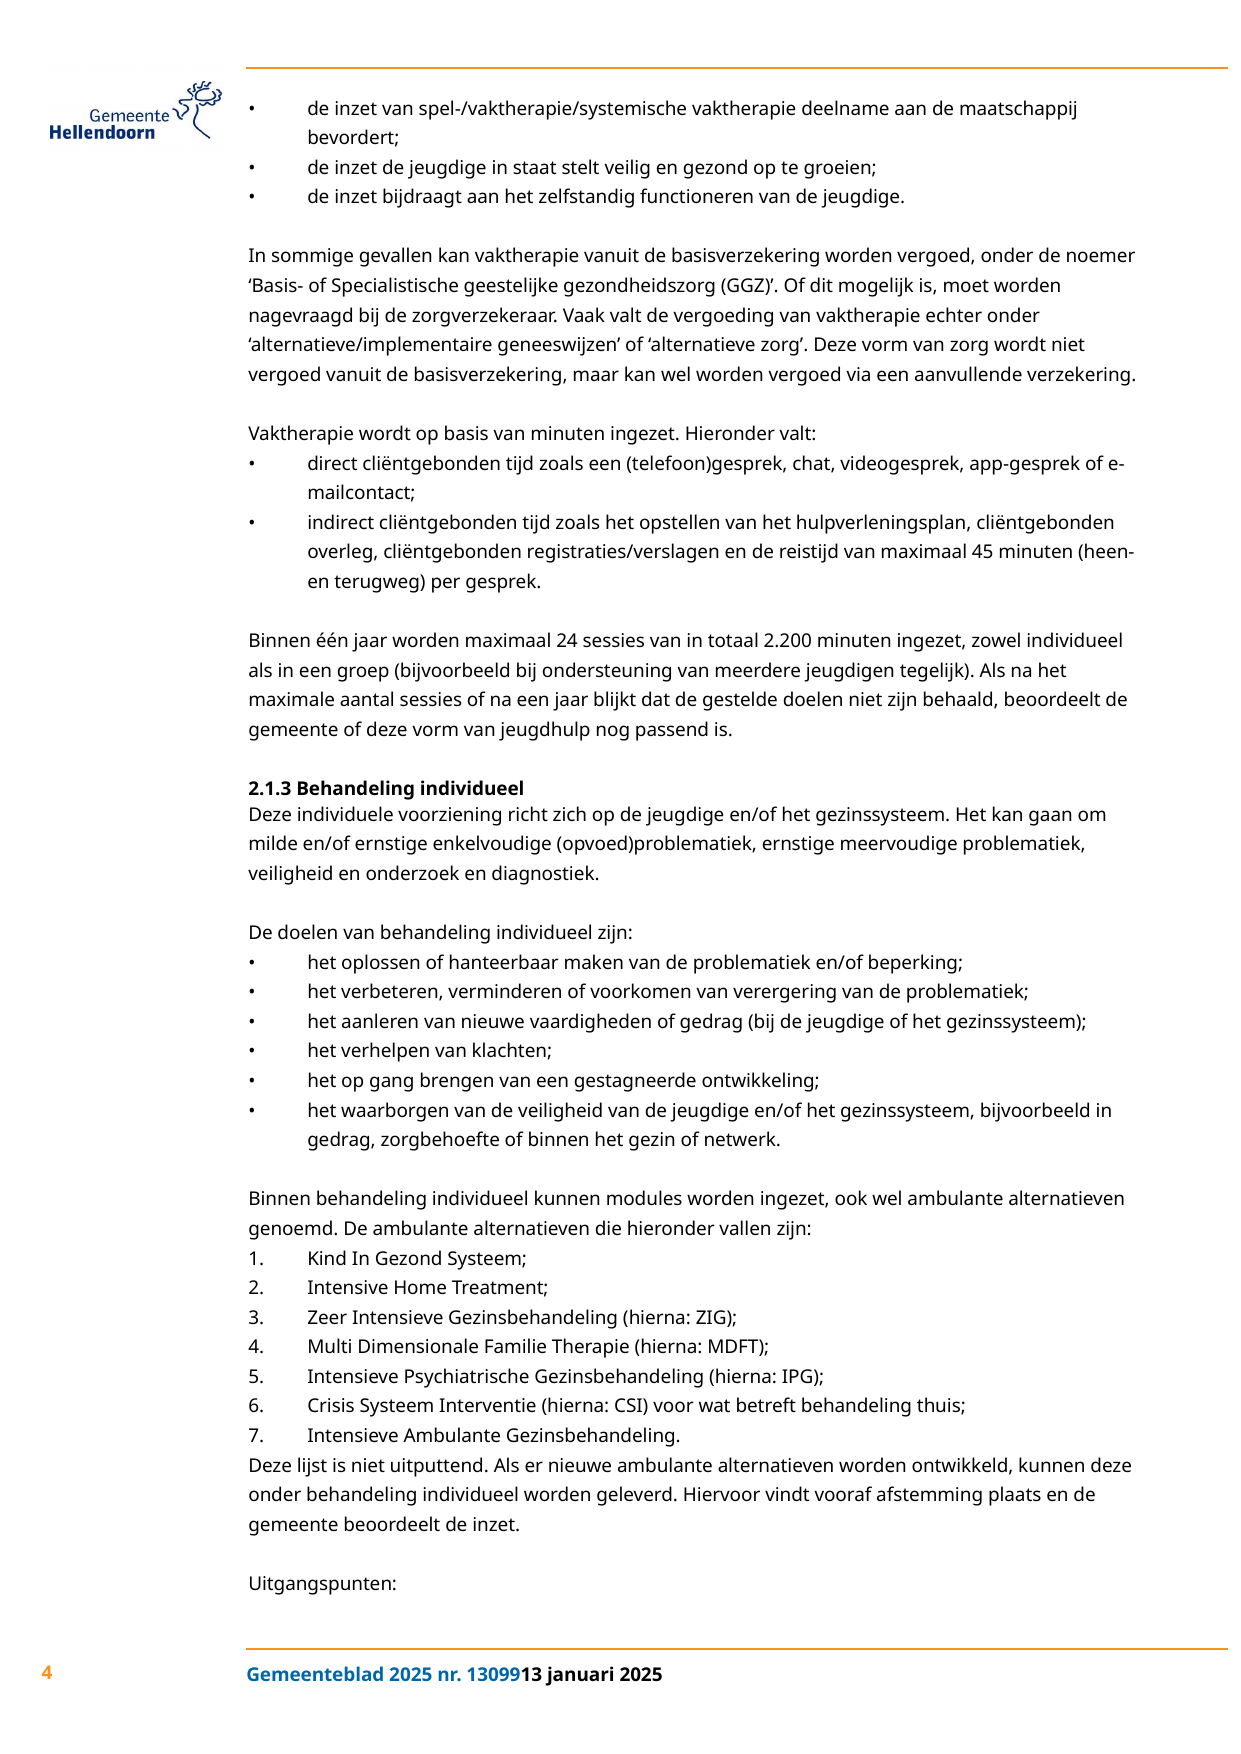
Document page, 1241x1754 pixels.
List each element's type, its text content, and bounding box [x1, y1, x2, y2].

list de inzet bijdraagt aan het zelfstandig functioneren van de jeugdige. [248, 183, 1152, 209]
list de inzet de jeugdige in staat stelt veilig en gezond op te groeien; [248, 154, 1152, 180]
list direct cliëntgebonden tijd zoals een (telefoon)gesprek, chat, videogesprek, app-gesprek of e-mailcontact; [248, 450, 1152, 505]
list het aanleren van nieuwe vaardigheden of gedrag (bij de jeugdige of het gezinssysteem); [248, 1008, 1152, 1034]
list Zeer Intensieve Gezinsbehandeling (hierna: ZIG); [248, 1304, 1152, 1329]
list Intensive Home Treatment; [248, 1274, 1152, 1300]
text Vaktherapie wordt op basis van minuten ingezet. Hieronder valt: [248, 420, 1152, 446]
text Binnen behandeling individueel kunnen modules worden ingezet, ook wel ambulante alternatieven genoemd. De ambulante alternatieven die hieronder vallen zijn: [248, 1186, 1152, 1241]
list het oplossen of hanteerbaar maken van de problematiek en/of beperking; [248, 949, 1152, 974]
list het op gang brengen van een gestagneerde ontwikkeling; [248, 1067, 1152, 1093]
text 2.1.3 Behandeling individueel [248, 775, 1152, 801]
list het verhelpen van klachten; [248, 1038, 1152, 1063]
text Deze lijst is niet uitputtend. Als er nieuwe ambulante alternatieven worden ontwikkeld, kunnen deze onder behandeling individueel worden geleverd. Hiervoor vindt vooraf afstemming plaats en de gemeente beoordeelt de inzet. [248, 1452, 1152, 1537]
list het waarborgen van de veiligheid van de jeugdige en/of het gezinssysteem, bijvoorbeeld in gedrag, zorgbehoefte of binnen het gezin of netwerk. [248, 1097, 1152, 1152]
list Intensieve Psychiatrische Gezinsbehandeling (hierna: IPG); [248, 1363, 1152, 1389]
text De doelen van behandeling individueel zijn: [248, 919, 1152, 945]
text Binnen één jaar worden maximaal 24 sessies van in totaal 2.200 minuten ingezet, zowel individueel als in een groep (bijvoorbeeld bij ondersteuning van meerdere jeugdigen tegelijk). Als na het maximale aantal sessies of na een jaar blijkt dat de gestelde doelen niet zijn behaald, beoordeelt de gemeente of deze vorm van jeugdhulp nog passend is. [248, 627, 1152, 742]
text Deze individuele voorziening richt zich op de jeugdige en/of het gezinssysteem. Het kan gaan om milde en/of ernstige enkelvoudige (opvoed)problematiek, ernstige meervoudige problematiek, veiligheid en onderzoek en diagnostiek. [248, 801, 1152, 886]
list Intensieve Ambulante Gezinsbehandeling. [248, 1422, 1152, 1448]
text In sommige gevallen kan vaktherapie vanuit de basisverzekering worden vergoed, onder de noemer ‘Basis- of Specialistische geestelijke gezondheidszorg (GGZ)’. Of dit mogelijk is, moet worden nagevraagd bij de zorgverzekeraar. Vaak valt de vergoeding van vaktherapie echter onder ‘alternatieve/implementaire geneeswijzen’ of ‘alternatieve zorg’. Deze vorm van zorg wordt niet vergoed vanuit de basisverzekering, maar kan wel worden vergoed via een aanvullende verzekering. [248, 243, 1152, 387]
picture [41, 47, 231, 172]
list Multi Dimensionale Familie Therapie (hierna: MDFT); [248, 1333, 1152, 1359]
list het verbeteren, verminderen of voorkomen van verergering van de problematiek; [248, 978, 1152, 1004]
list Crisis Systeem Interventie (hierna: CSI) voor wat betreft behandeling thuis; [248, 1393, 1152, 1418]
list Kind In Gezond Systeem; [248, 1245, 1152, 1270]
list indirect cliëntgebonden tijd zoals het opstellen van het hulpverleningsplan, cliëntgebonden overleg, cliëntgebonden registraties/verslagen en de reistijd van maximaal 45 minuten (heen- en terugweg) per gesprek. [248, 509, 1152, 594]
list de inzet van spel-/vaktherapie/systemische vaktherapie deelname aan de maatschappij bevordert; [248, 95, 1152, 150]
text Uitgangspunten: [248, 1570, 1152, 1596]
